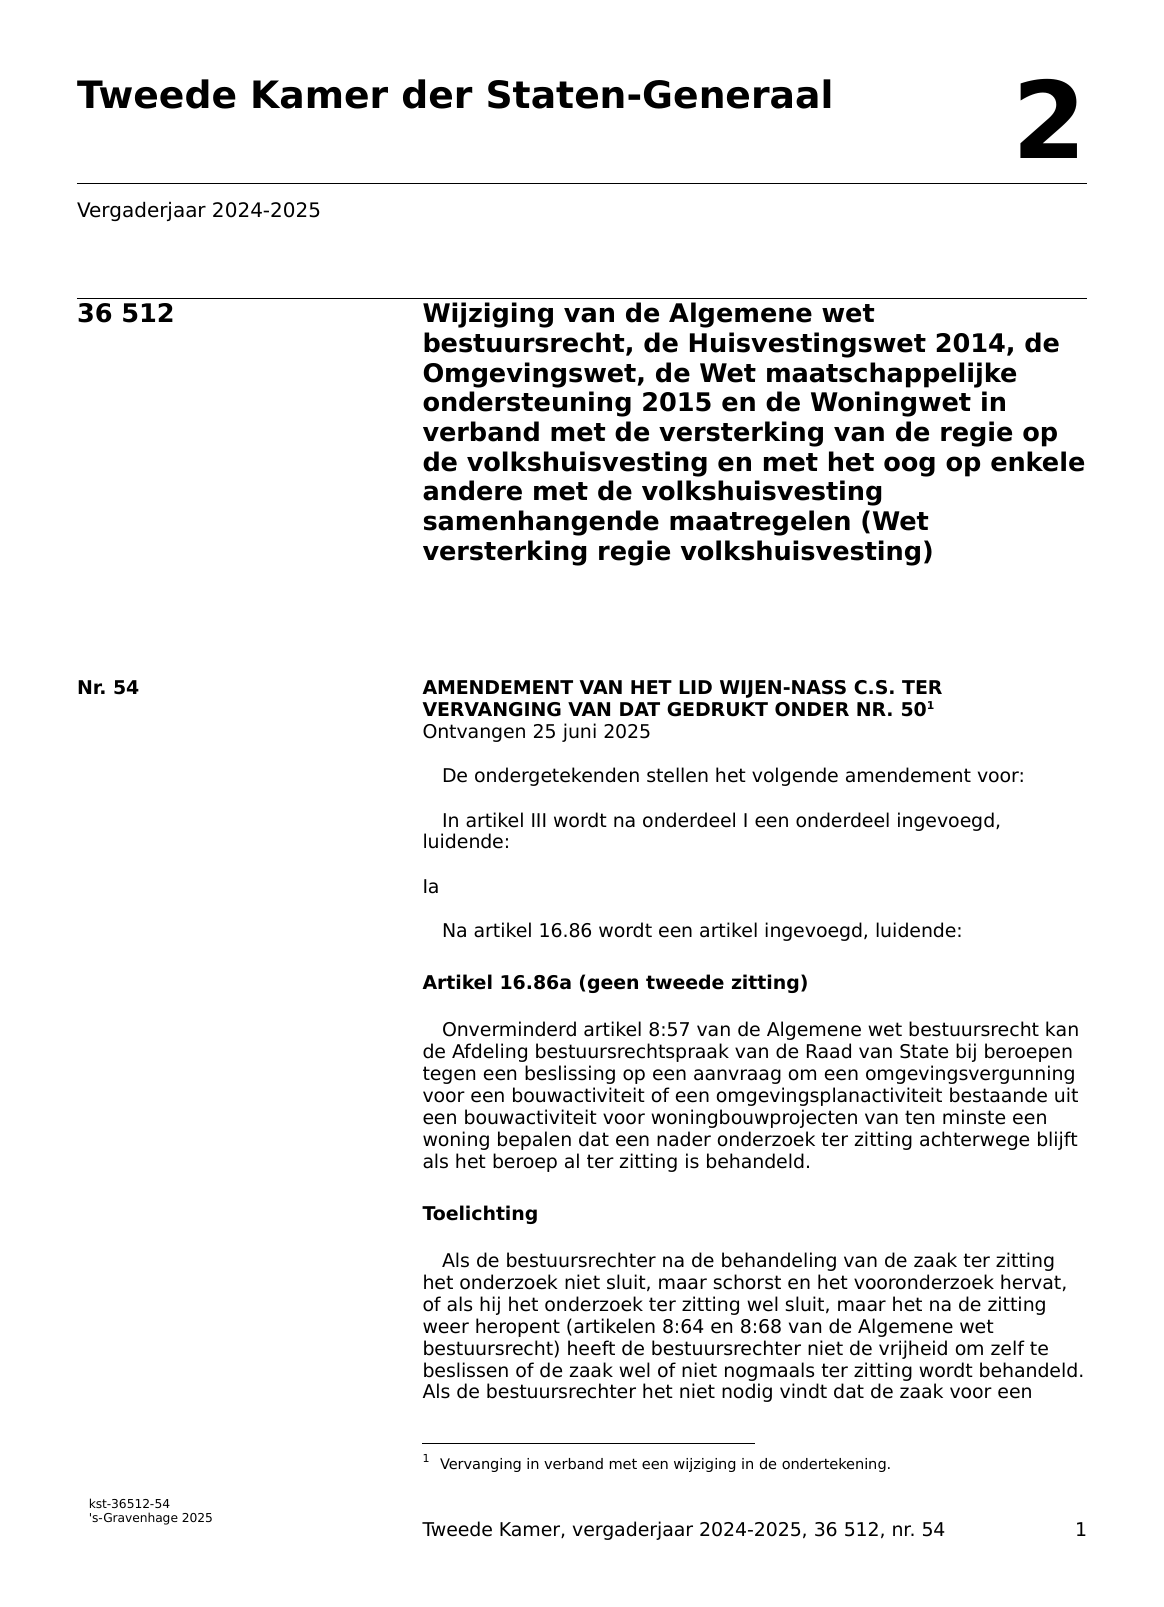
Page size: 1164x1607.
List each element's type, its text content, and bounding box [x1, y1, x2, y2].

text De ondergetekenden stellen het volgende amendement voor: [422, 765, 1087, 787]
text Na artikel 16.86 wordt een artikel ingevoegd, luidende: [422, 920, 1087, 942]
subtitle Nr. 54 AMENDEMENT VAN HET LID WIJEN-NASS C.S. TER VERVANGING VAN DAT GEDRUKT ONDER NR. 50 [77, 677, 1087, 721]
subtitle Artikel 16.86a (geen tweede zitting) [422, 972, 1087, 994]
table_header Tweede Kamer der Staten-Generaal [77, 59, 886, 183]
text Onverminderd artikel 8:57 van de Algemene wet bestuursrecht kan de Afdeling bestuursrechtspraak van de Raad van State bij beroepen tegen een beslissing op een aanvraag om een omgevingsvergunning voor een bouwactiviteit of een omgevingsplanactiviteit bestaande uit een bouwactiviteit voor woningbouwprojecten van ten minste een woning bepalen dat een nader onderzoek ter zitting achterwege blijft als het beroep al ter zitting is behandeld. [422, 1019, 1087, 1173]
text Ontvangen 25 juni 2025 [422, 721, 1087, 743]
subtitle Toelichting [422, 1203, 1087, 1224]
table_header 2 [886, 59, 1087, 183]
text Vervanging in verband met een wijziging in de ondertekening. [422, 1452, 1087, 1474]
text 's-Gravenhage 2025 [88, 1511, 323, 1525]
text Ia [422, 876, 1087, 898]
text In artikel III wordt na onderdeel I een onderdeel ingevoegd, luidende: [422, 809, 1087, 853]
subtitle 36 512 Wijziging van de Algemene wet bestuursrecht, de Huisvestingswet 2014, de Omgevingswet, de Wet maatschappelijke ondersteuning 2015 en de Woningwet in verband met de versterking van de regie op de volkshuisvesting en met het oog op enkele andere met de volkshuisvesting samenhangende maatregelen (Wet versterking regie volkshuisvesting) [77, 299, 1087, 566]
table_cell Vergaderjaar 2024-2025 [77, 184, 1087, 298]
text Als de bestuursrechter na de behandeling van de zaak ter zitting het onderzoek niet sluit, maar schorst en het vooronderzoek hervat, of als hij het onderzoek ter zitting wel sluit, maar het na de zitting weer heropent (artikelen 8:64 en 8:68 van de Algemene wet bestuursrecht) heeft de bestuursrechter niet de vrijheid om zelf te beslissen of de zaak wel of niet nogmaals ter zitting wordt behandeld. Als de bestuursrechter het niet nodig vindt dat de zaak voor een [422, 1249, 1087, 1403]
text kst-36512-54 [88, 1497, 323, 1511]
